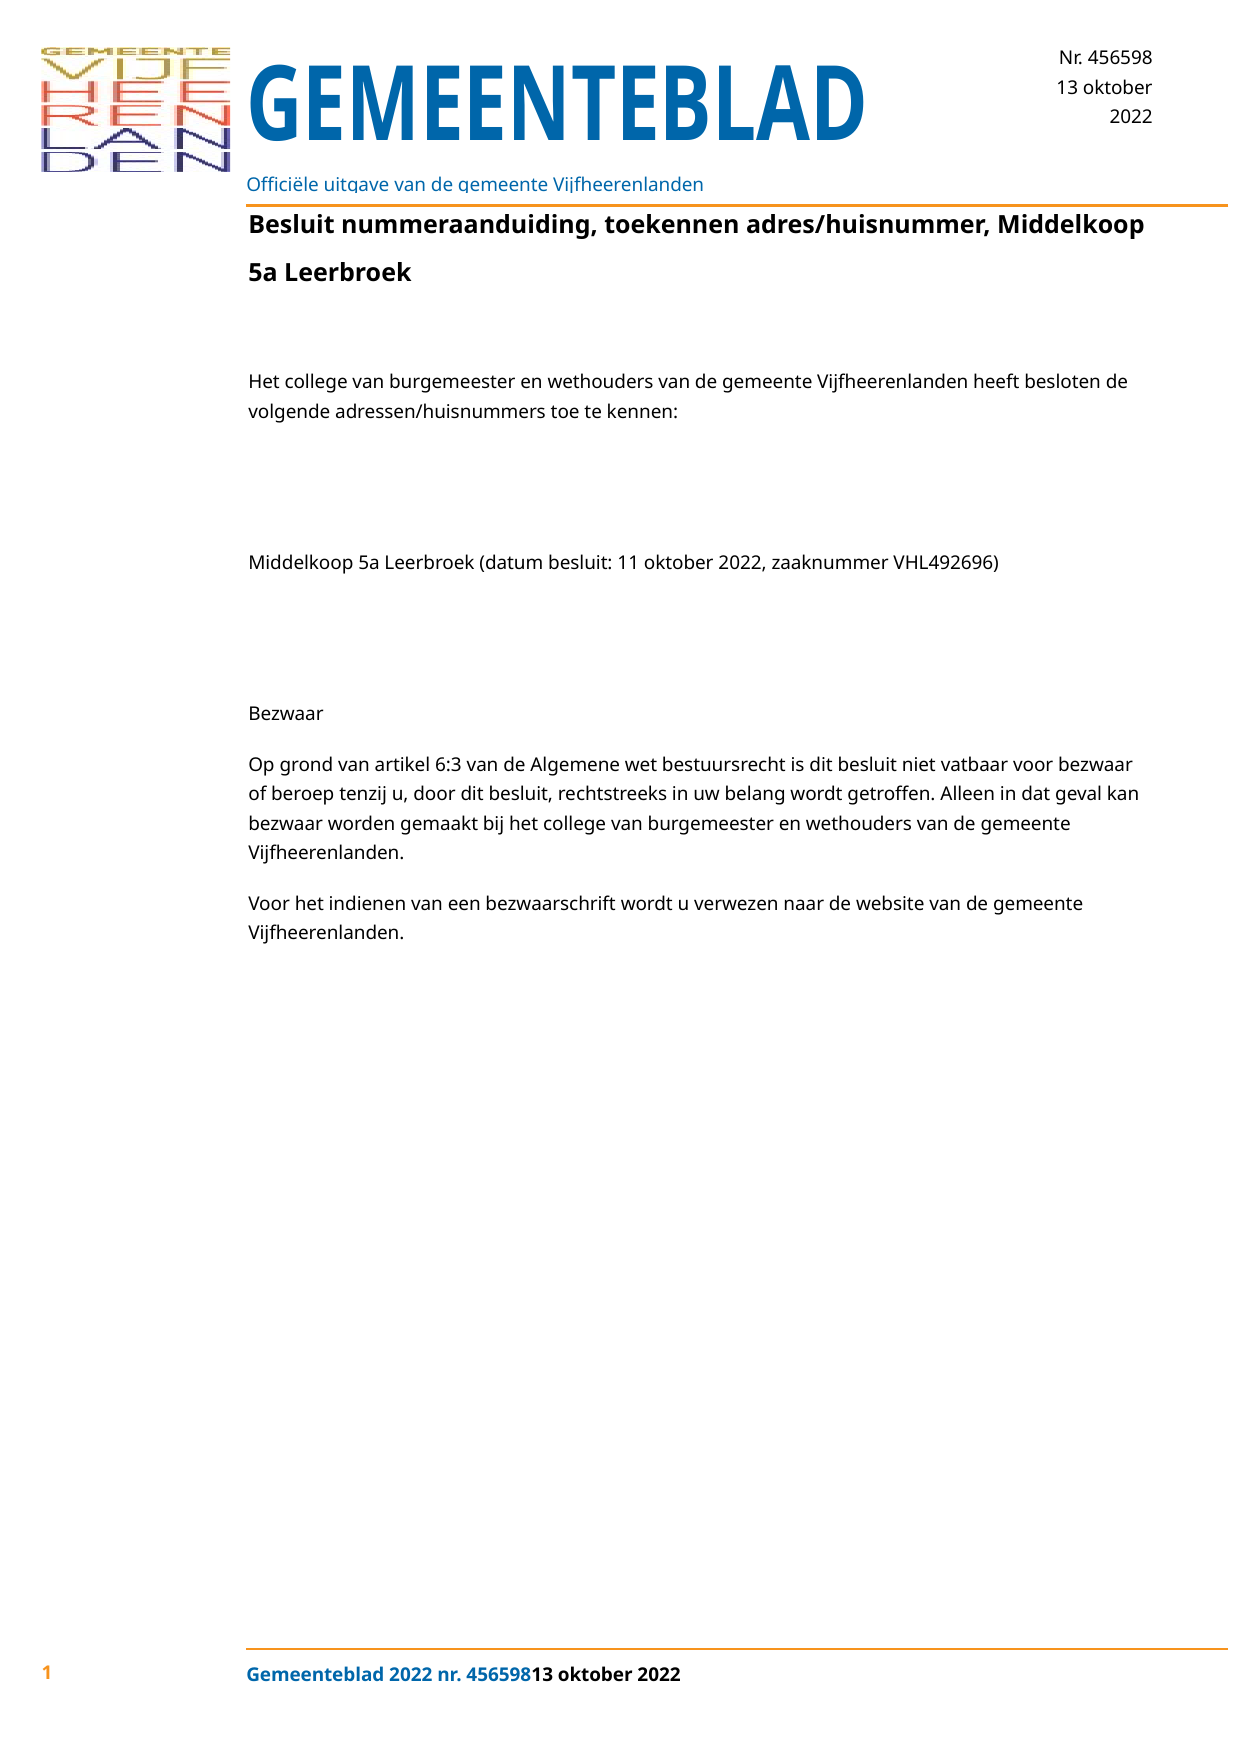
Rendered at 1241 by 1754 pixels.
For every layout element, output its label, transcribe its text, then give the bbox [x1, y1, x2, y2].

text Besluit nummeraanduiding, toekennen adres/huisnummer, Middelkoop 5a Leerbroek [248, 207, 1152, 288]
text Bezwaar [248, 700, 1152, 726]
text Het college van burgemeester en wethouders van de gemeente Vijfheerenlanden heeft besloten de volgende adressen/huisnummers toe te kennen: [248, 368, 1152, 424]
text Op grond van artikel 6:3 van de Algemene wet bestuursrecht is dit besluit niet vatbaar voor bezwaar of beroep tenzij u, door dit besluit, rechtstreeks in uw belang wordt getroffen. Alleen in dat geval kan bezwaar worden gemaakt bij het college van burgemeester en wethouders van de gemeente Vijfheerenlanden. [248, 751, 1152, 865]
picture [41, 47, 231, 172]
text Middelkoop 5a Leerbroek (datum besluit: 11 oktober 2022, zaaknummer VHL492696) [248, 549, 1152, 575]
text Voor het indienen van een bezwaarschrift wordt u verwezen naar de website van de gemeente Vijfheerenlanden. [248, 890, 1152, 945]
